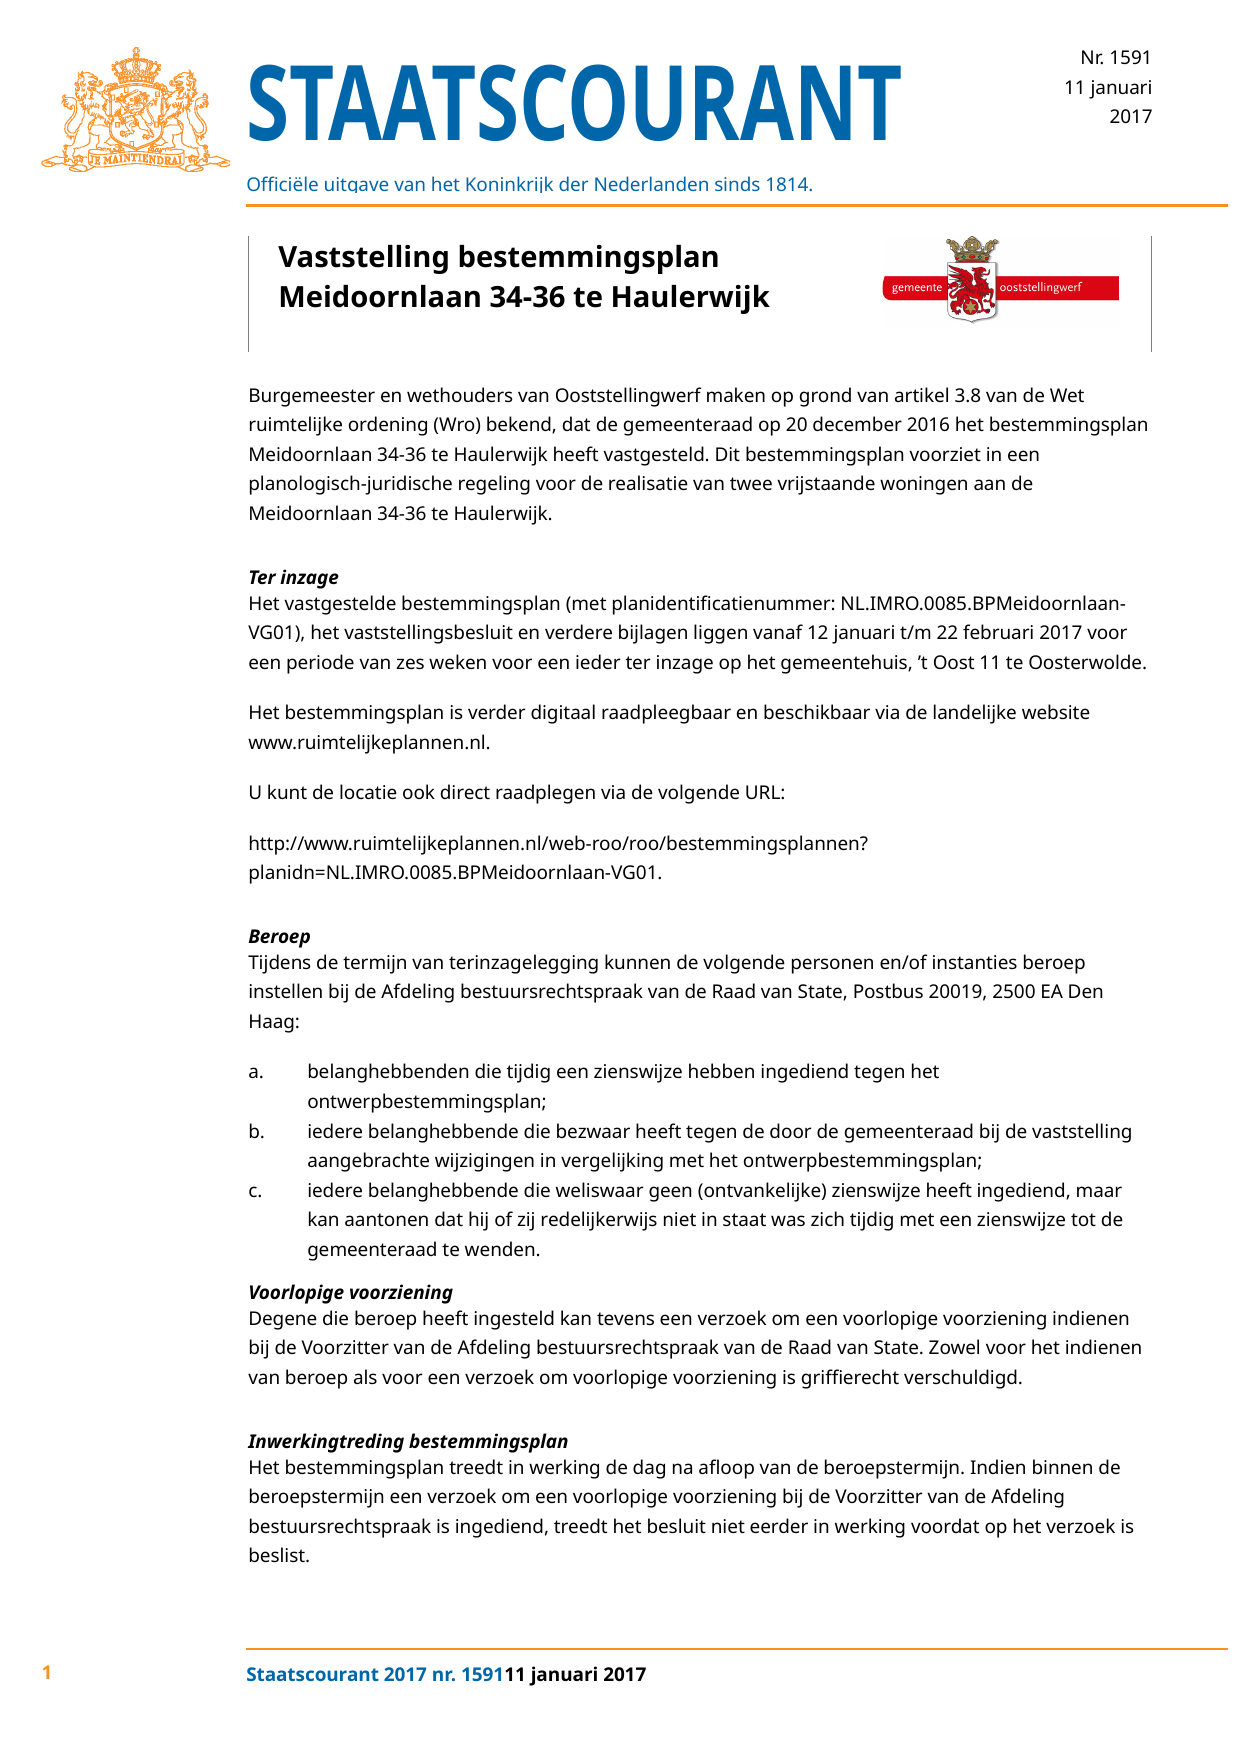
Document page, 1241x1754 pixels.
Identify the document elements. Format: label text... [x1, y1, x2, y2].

text U kunt de locatie ook direct raadplegen via de volgende URL: [248, 779, 1152, 805]
text Het vastgestelde bestemmingsplan (met planidentificatienummer: NL.IMRO.0085.BPMeidoornlaan-VG01), het vaststellingsbesluit en verdere bijlagen liggen vanaf 12 januari t/m 22 februari 2017 voor een periode van zes weken voor een ieder ter inzage op het gemeentehuis, ’t Oost 11 te Oosterwolde. [248, 590, 1152, 675]
text Beroep [248, 923, 1152, 949]
text Tijdens de termijn van terinzagelegging kunnen de volgende personen en/of instanties beroep instellen bij de Afdeling bestuursrechtspraak van de Raad van State, Postbus 20019, 2500 EA Den Haag: [248, 949, 1152, 1034]
text Inwerkingtreding bestemmingsplan [248, 1428, 1152, 1454]
text Degene die beroep heeft ingesteld kan tevens een verzoek om een voorlopige voorziening indienen bij de Voorzitter van de Afdeling bestuursrechtspraak van de Raad van State. Zowel voor het indienen van beroep als voor een verzoek om voorlopige voorziening is griffierecht verschuldigd. [248, 1305, 1152, 1390]
text Het bestemmingsplan treedt in werking de dag na afloop van de beroepstermijn. Indien binnen de beroepstermijn een verzoek om een voorlopige voorziening bij de Voorzitter van de Afdeling bestuursrechtspraak is ingediend, treedt het besluit niet eerder in werking voordat op het verzoek is beslist. [248, 1454, 1152, 1568]
text Burgemeester en wethouders van Ooststellingwerf maken op grond van artikel 3.8 van de Wet ruimtelijke ordening (Wro) bekend, dat de gemeenteraad op 20 december 2016 het bestemmingsplan Meidoornlaan 34-36 te Haulerwijk heeft vastgesteld. Dit bestemmingsplan voorziet in een planologisch-juridische regeling voor de realisatie van twee vrijstaande woningen aan de Meidoornlaan 34-36 te Haulerwijk. [248, 382, 1152, 526]
table_header [850, 236, 1151, 352]
list belanghebbenden die tijdig een zienswijze hebben ingediend tegen het ontwerpbestemmingsplan; [248, 1059, 1152, 1114]
picture [41, 47, 231, 172]
picture [882, 236, 1119, 327]
text Voorlopige voorziening [248, 1279, 1152, 1305]
list iedere belanghebbende die bezwaar heeft tegen de door de gemeenteraad bij de vaststelling aangebrachte wijzigingen in vergelijking met het ontwerpbestemmingsplan; [248, 1118, 1152, 1173]
table_header Vaststelling bestemmingsplan Meidoornlaan 34-36 te Haulerwijk [249, 236, 850, 352]
text Ter inzage [248, 564, 1152, 590]
text Het bestemmingsplan is verder digitaal raadpleegbaar en beschikbaar via de landelijke website www.ruimtelijkeplannen.nl. [248, 699, 1152, 755]
list iedere belanghebbende die weliswaar geen (ontvankelijke) zienswijze heeft ingediend, maar kan aantonen dat hij of zij redelijkerwijs niet in staat was zich tijdig met een zienswijze tot de gemeenteraad te wenden. [248, 1177, 1152, 1262]
text http://www.ruimtelijkeplannen.nl/web-roo/roo/bestemmingsplannen?planidn=NL.IMRO.0085.BPMeidoornlaan-VG01. [248, 830, 1152, 885]
